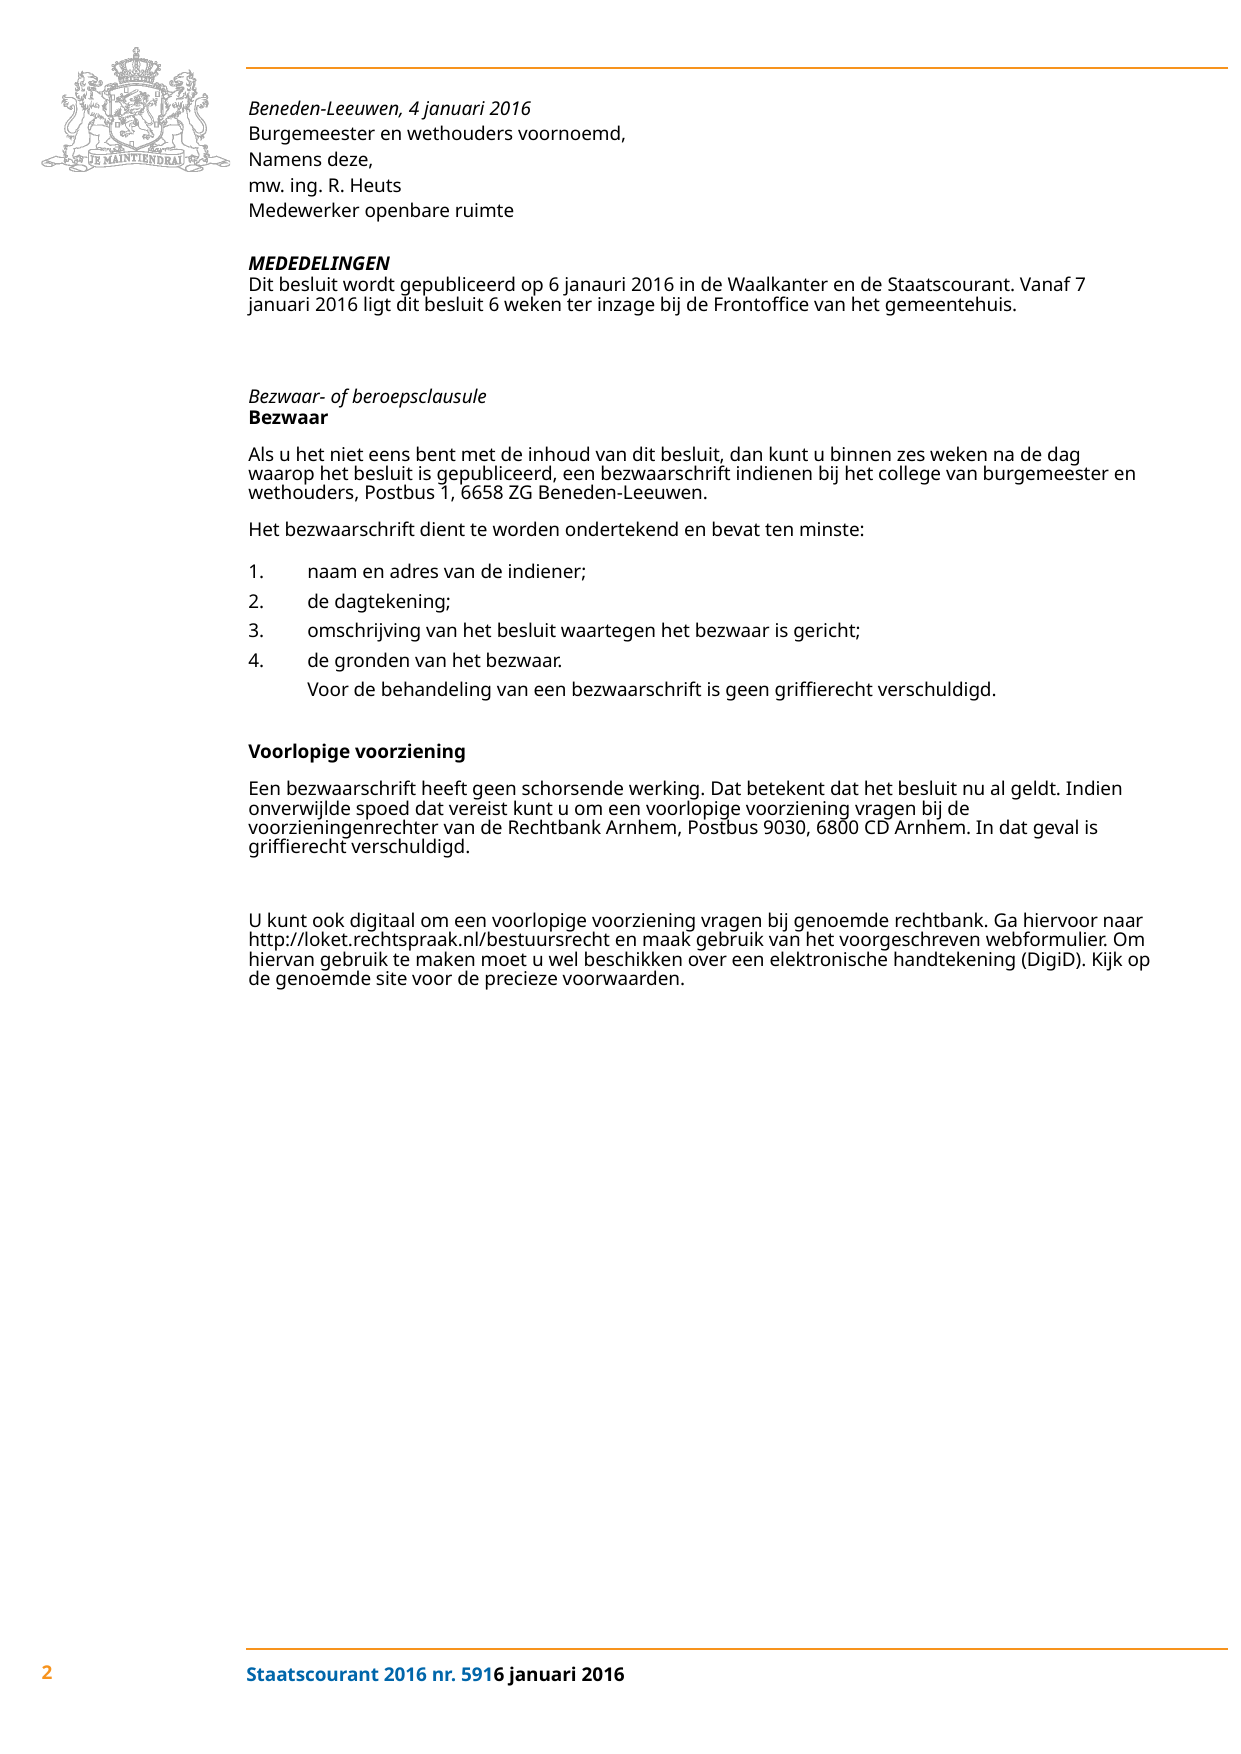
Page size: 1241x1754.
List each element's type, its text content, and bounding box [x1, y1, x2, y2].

list Voor de behandeling van een bezwaarschrift is geen griffierecht verschuldigd. [248, 677, 1152, 702]
list de gronden van het bezwaar. [248, 647, 1152, 673]
list omschrijving van het besluit waartegen het bezwaar is gericht; [248, 617, 1152, 643]
text U kunt ook digitaal om een voorlopige voorziening vragen bij genoemde rechtbank. Ga hiervoor naar http://loket.rechtspraak.nl/bestuursrecht en maak gebruik van het voorgeschreven webformulier. Om hiervan gebruik te maken moet u wel beschikken over een elektronische handtekening (DigiD). Kijk op de genoemde site voor de precieze voorwaarden. [248, 912, 1152, 989]
text MEDEDELINGEN [248, 251, 1152, 276]
text Voorlopige voorziening [248, 743, 1152, 762]
text Beneden-Leeuwen, 4 januari 2016 [248, 95, 1152, 121]
text Namens deze, [248, 146, 1152, 172]
text Dit besluit wordt gepubliceerd op 6 janauri 2016 in de Waalkanter en de Staatscourant. Vanaf 7 januari 2016 ligt dit besluit 6 weken ter inzage bij de Frontoffice van het gemeentehuis. [248, 276, 1152, 315]
text Medewerker openbare ruimte [248, 198, 1152, 223]
text Als u het niet eens bent met de inhoud van dit besluit, dan kunt u binnen zes weken na de dag waarop het besluit is gepubliceerd, een bezwaarschrift indienen bij het college van burgemeester en wethouders, Postbus 1, 6658 ZG Beneden-Leeuwen. [248, 446, 1152, 504]
text mw. ing. R. Heuts [248, 172, 1152, 198]
text Bezwaar [248, 409, 1152, 428]
text Bezwaar- of beroepsclausule [248, 383, 1152, 409]
text Burgemeester en wethouders voornoemd, [248, 121, 1152, 146]
list de dagtekening; [248, 588, 1152, 614]
text Een bezwaarschrift heeft geen schorsende werking. Dat betekent dat het besluit nu al geldt. Indien onverwijlde spoed dat vereist kunt u om een voorlopige voorziening vragen bij de voorzieningenrechter van de Rechtbank Arnhem, Postbus 9030, 6800 CD Arnhem. In dat geval is griffierecht verschuldigd. [248, 780, 1152, 857]
list naam en adres van de indiener; [248, 558, 1152, 584]
picture [41, 47, 231, 172]
text Het bezwaarschrift dient te worden ondertekend en bevat ten minste: [248, 521, 1152, 541]
